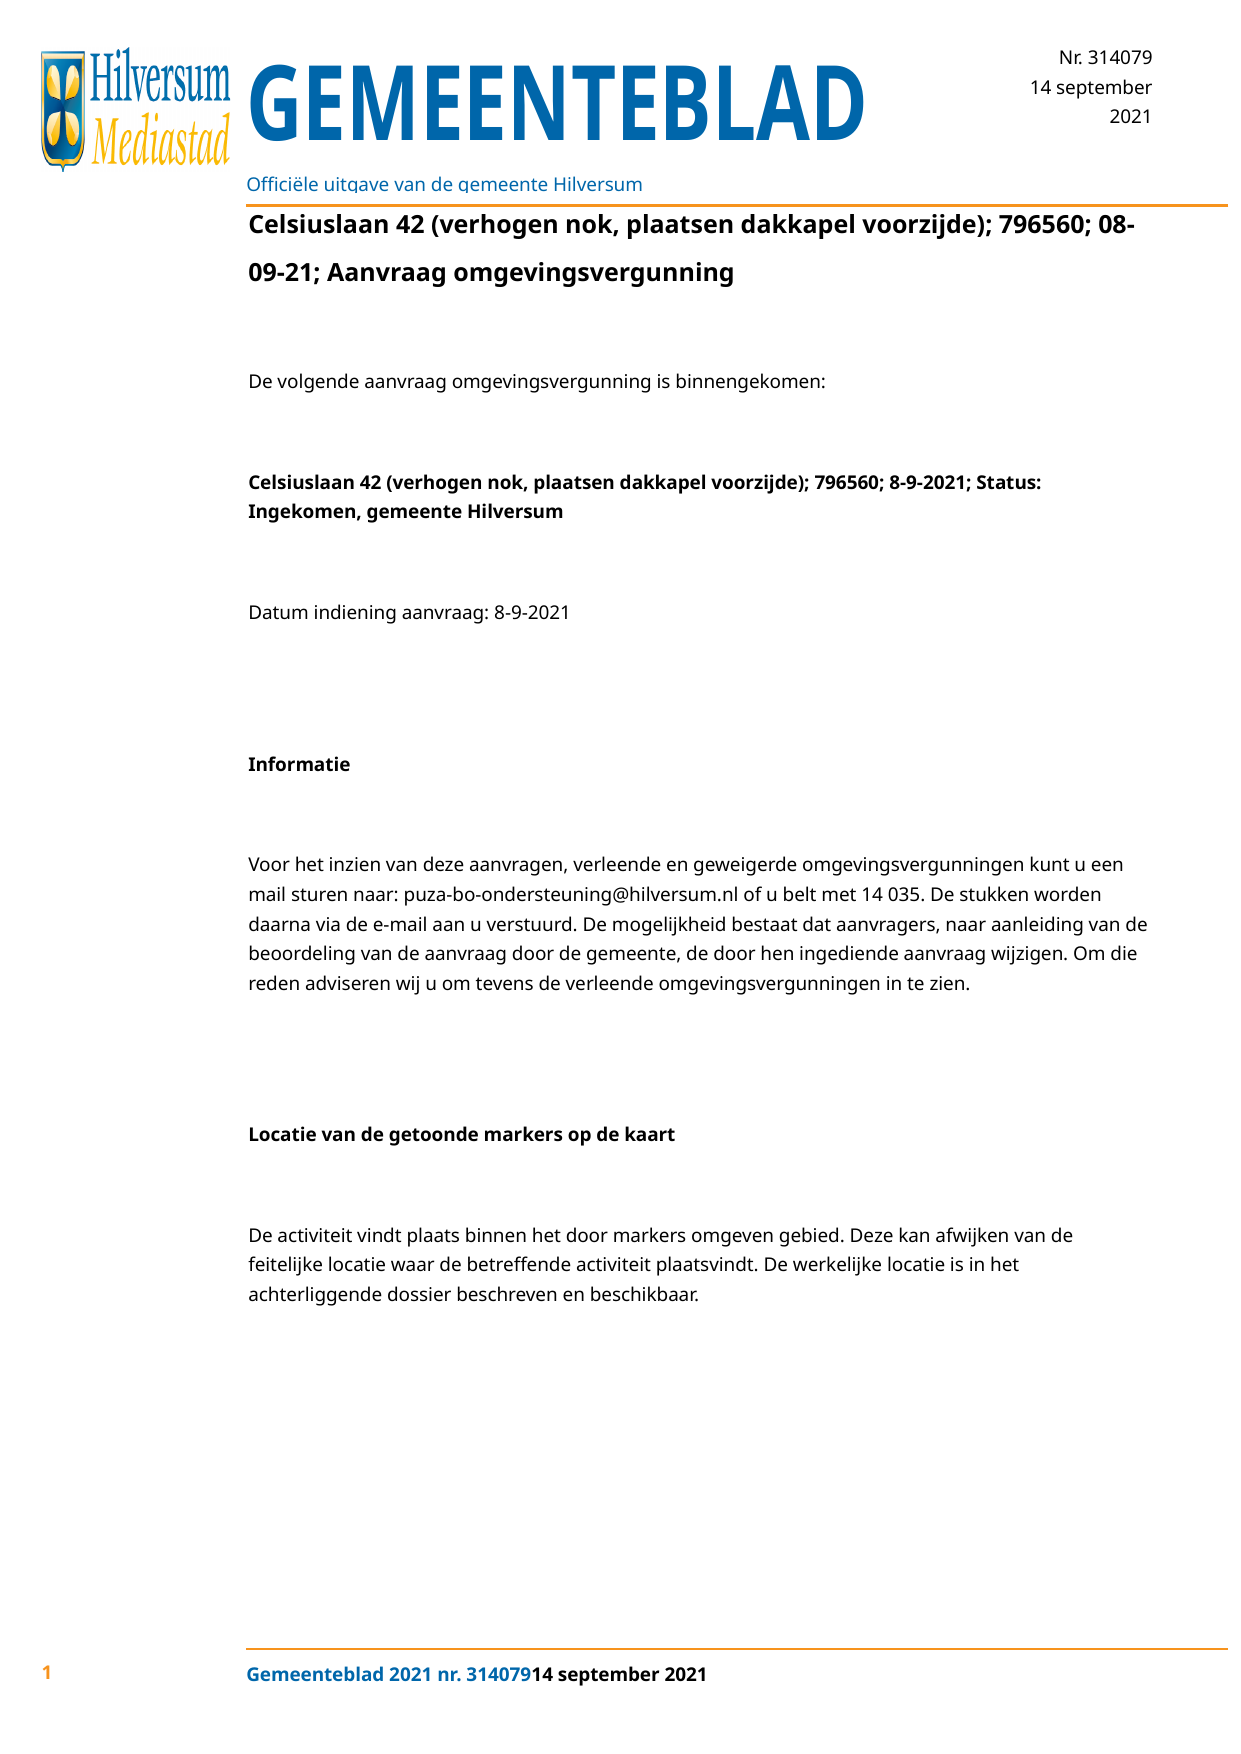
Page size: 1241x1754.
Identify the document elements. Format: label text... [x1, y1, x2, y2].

text Celsiuslaan 42 (verhogen nok, plaatsen dakkapel voorzijde); 796560; 8-9-2021; Status: Ingekomen, gemeente Hilversum [248, 469, 1152, 524]
text Locatie van de getoonde markers op de kaart [248, 1121, 1152, 1147]
text De activiteit vindt plaats binnen het door markers omgeven gebied. Deze kan afwijken van de feitelijke locatie waar de betreffende activiteit plaatsvindt. De werkelijke locatie is in het achterliggende dossier beschreven en beschikbaar. [248, 1222, 1152, 1307]
text Datum indiening aanvraag: 8-9-2021 [248, 599, 1152, 625]
picture [41, 47, 231, 172]
text Informatie [248, 751, 1152, 777]
text Celsiuslaan 42 (verhogen nok, plaatsen dakkapel voorzijde); 796560; 08-09-21; Aanvraag omgevingsvergunning [248, 207, 1152, 288]
text Voor het inzien van deze aanvragen, verleende en geweigerde omgevingsvergunningen kunt u een mail sturen naar: puza-bo-ondersteuning@hilversum.nl of u belt met 14 035. De stukken worden daarna via de e-mail aan u verstuurd. De mogelijkheid bestaat dat aanvragers, naar aanleiding van de beoordeling van de aanvraag door de gemeente, de door hen ingediende aanvraag wijzigen. Om die reden adviseren wij u om tevens de verleende omgevingsvergunningen in te zien. [248, 852, 1152, 996]
text De volgende aanvraag omgevingsvergunning is binnengekomen: [248, 368, 1152, 394]
